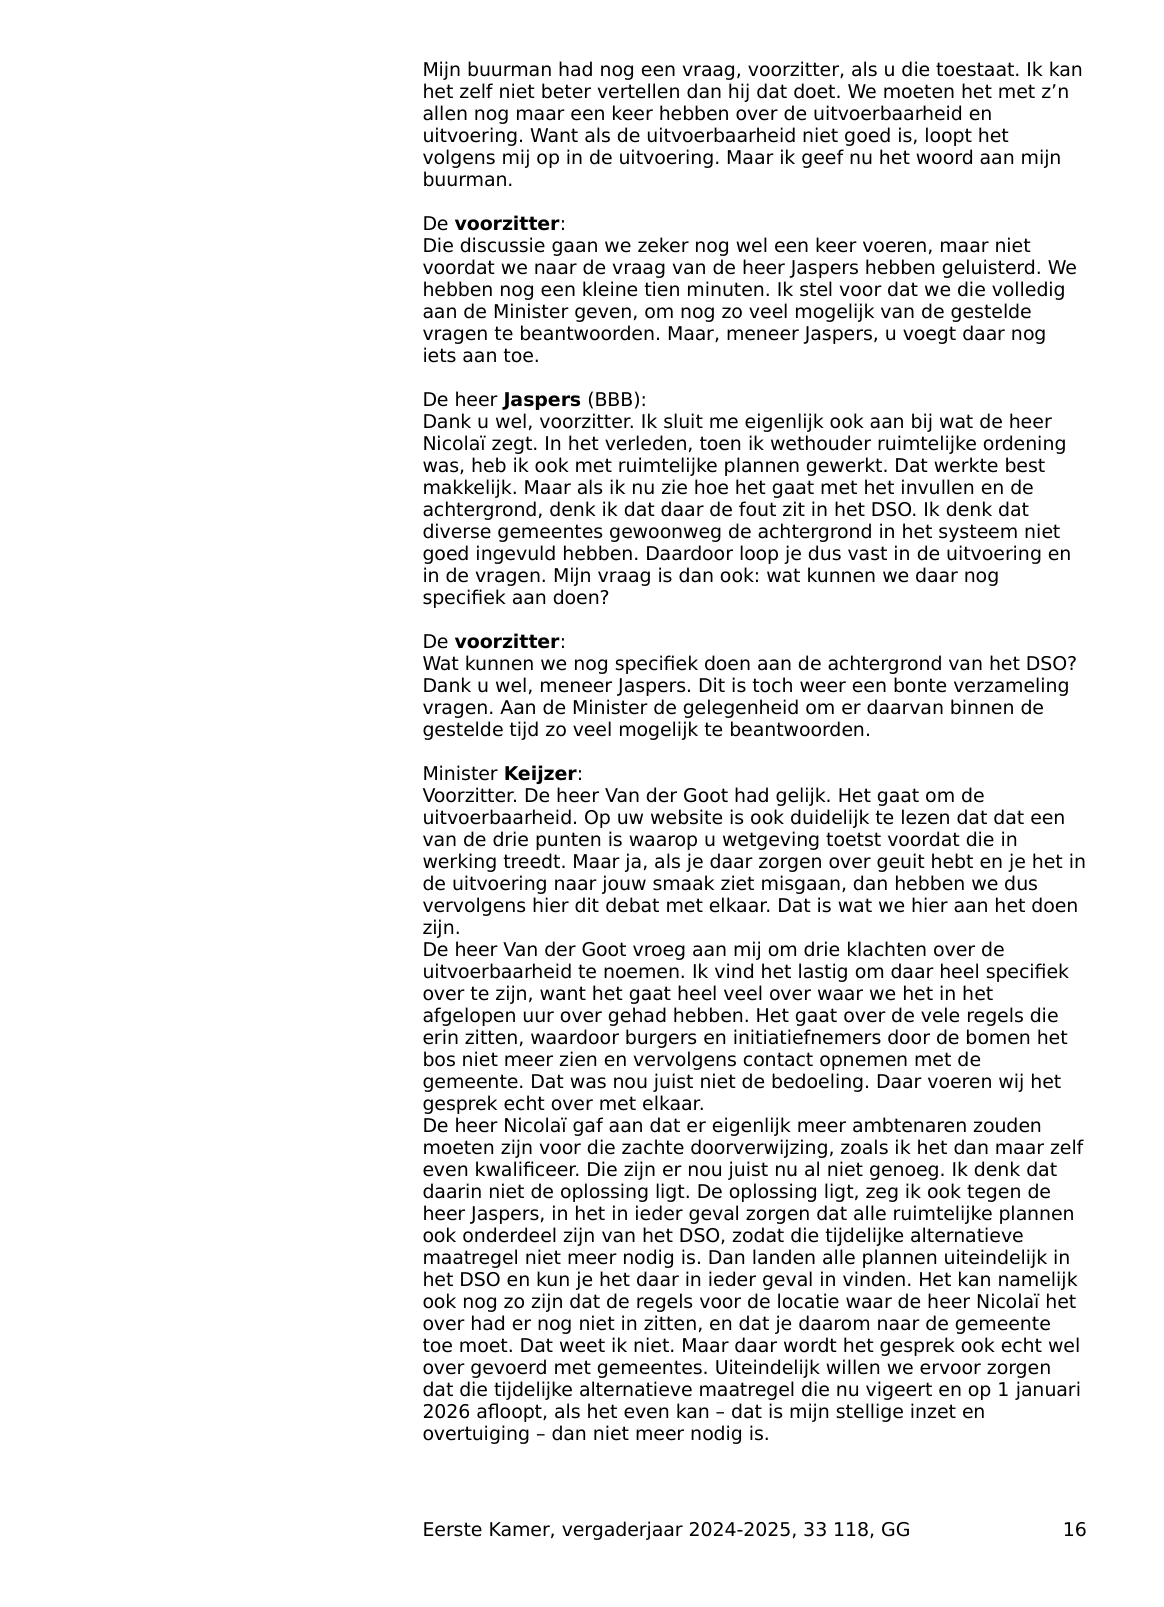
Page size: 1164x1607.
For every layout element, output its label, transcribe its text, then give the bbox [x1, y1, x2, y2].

text De voorzitter: [422, 631, 1087, 653]
text De heer Van der Goot vroeg aan mij om drie klachten over de uitvoerbaarheid te noemen. Ik vind het lastig om daar heel specifiek over te zijn, want het gaat heel veel over waar we het in het afgelopen uur over gehad hebben. Het gaat over de vele regels die erin zitten, waardoor burgers en initiatiefnemers door de bomen het bos niet meer zien en vervolgens contact opnemen met de gemeente. Dat was nou juist niet de bedoeling. Daar voeren wij het gesprek echt over met elkaar. [422, 939, 1087, 1115]
text De heer Nicolaï gaf aan dat er eigenlijk meer ambtenaren zouden moeten zijn voor die zachte doorverwijzing, zoals ik het dan maar zelf even kwalificeer. Die zijn er nou juist nu al niet genoeg. Ik denk dat daarin niet de oplossing ligt. De oplossing ligt, zeg ik ook tegen de heer Jaspers, in het in ieder geval zorgen dat alle ruimtelijke plannen ook onderdeel zijn van het DSO, zodat die tijdelijke alternatieve maatregel niet meer nodig is. Dan landen alle plannen uiteindelijk in het DSO en kun je het daar in ieder geval in vinden. Het kan namelijk ook nog zo zijn dat de regels voor de locatie waar de heer Nicolaï het over had er nog niet in zitten, en dat je daarom naar de gemeente toe moet. Dat weet ik niet. Maar daar wordt het gesprek ook echt wel over gevoerd met gemeentes. Uiteindelijk willen we ervoor zorgen dat die tijdelijke alternatieve maatregel die nu vigeert en op 1 januari 2026 afloopt, als het even kan – dat is mijn stellige inzet en overtuiging – dan niet meer nodig is. [422, 1115, 1087, 1444]
text Wat kunnen we nog specifiek doen aan de achtergrond van het DSO? Dank u wel, meneer Jaspers. Dit is toch weer een bonte verzameling vragen. Aan de Minister de gelegenheid om er daarvan binnen de gestelde tijd zo veel mogelijk te beantwoorden. [422, 653, 1087, 741]
text De voorzitter: [422, 213, 1087, 235]
text Die discussie gaan we zeker nog wel een keer voeren, maar niet voordat we naar de vraag van de heer Jaspers hebben geluisterd. We hebben nog een kleine tien minuten. Ik stel voor dat we die volledig aan de Minister geven, om nog zo veel mogelijk van de gestelde vragen te beantwoorden. Maar, meneer Jaspers, u voegt daar nog iets aan toe. [422, 235, 1087, 367]
text Mijn buurman had nog een vraag, voorzitter, als u die toestaat. Ik kan het zelf niet beter vertellen dan hij dat doet. We moeten het met z’n allen nog maar een keer hebben over de uitvoerbaarheid en uitvoering. Want als de uitvoerbaarheid niet goed is, loopt het volgens mij op in de uitvoering. Maar ik geef nu het woord aan mijn buurman. [422, 59, 1087, 191]
text Voorzitter. De heer Van der Goot had gelijk. Het gaat om de uitvoerbaarheid. Op uw website is ook duidelijk te lezen dat dat een van de drie punten is waarop u wetgeving toetst voordat die in werking treedt. Maar ja, als je daar zorgen over geuit hebt en je het in de uitvoering naar jouw smaak ziet misgaan, dan hebben we dus vervolgens hier dit debat met elkaar. Dat is wat we hier aan het doen zijn. [422, 785, 1087, 939]
text De heer Jaspers (BBB): [422, 389, 1087, 411]
text Minister Keijzer: [422, 763, 1087, 785]
text Dank u wel, voorzitter. Ik sluit me eigenlijk ook aan bij wat de heer Nicolaï zegt. In het verleden, toen ik wethouder ruimtelijke ordening was, heb ik ook met ruimtelijke plannen gewerkt. Dat werkte best makkelijk. Maar als ik nu zie hoe het gaat met het invullen en de achtergrond, denk ik dat daar de fout zit in het DSO. Ik denk dat diverse gemeentes gewoonweg de achtergrond in het systeem niet goed ingevuld hebben. Daardoor loop je dus vast in de uitvoering en in de vragen. Mijn vraag is dan ook: wat kunnen we daar nog specifiek aan doen? [422, 411, 1087, 609]
